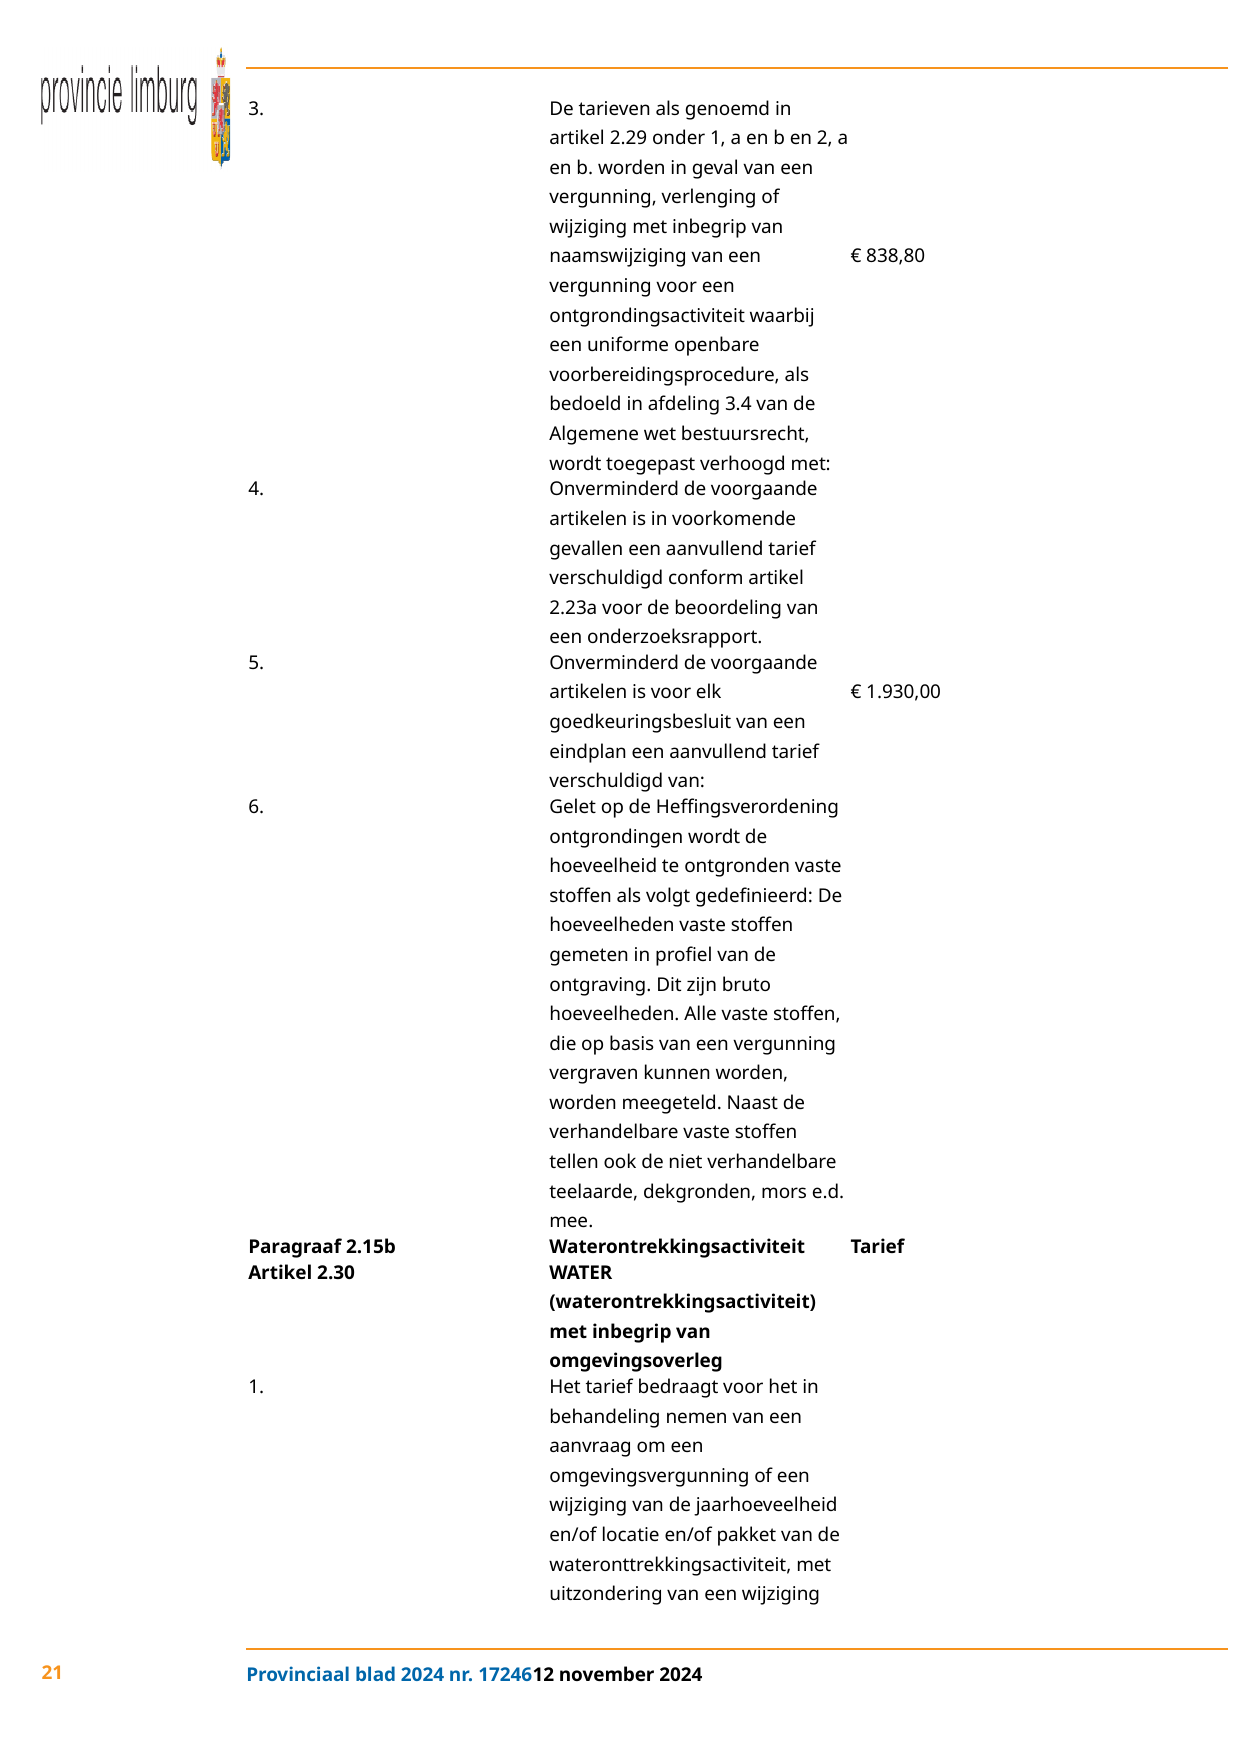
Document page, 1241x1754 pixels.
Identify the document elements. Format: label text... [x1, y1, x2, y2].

table_cell De tarieven als genoemd in artikel 2.29 onder 1, a en b en 2, a en b. worden in geval van een vergunning, verlenging of wijziging met inbegrip van naamswijziging van een vergunning voor een ontgrondingsactiviteit waarbij een uniforme openbare voorbereidingsprocedure, als bedoeld in afdeling 3.4 van de Algemene wet bestuursrecht, wordt toegepast verhoogd met: [549, 95, 850, 476]
table_cell [850, 793, 1152, 1233]
picture [41, 47, 231, 172]
table_cell [850, 1373, 1152, 1606]
table_cell WATER (waterontrekkingsactiviteit) met inbegrip van omgevingsoverleg [549, 1259, 850, 1373]
table_cell [850, 1259, 1152, 1373]
table_cell 5. [248, 649, 549, 793]
table_cell 6. [248, 793, 549, 1233]
table_cell Waterontrekkingsactiviteit [549, 1233, 850, 1259]
table_cell Onverminderd de voorgaande artikelen is voor elk goedkeuringsbesluit van een eindplan een aanvullend tarief verschuldigd van: [549, 649, 850, 793]
table_cell Gelet op de Heffingsverordening ontgrondingen wordt de hoeveelheid te ontgronden vaste stoffen als volgt gedefinieerd: De hoeveelheden vaste stoffen gemeten in profiel van de ontgraving. Dit zijn bruto hoeveelheden. Alle vaste stoffen, die op basis van een vergunning vergraven kunnen worden, worden meegeteld. Naast de verhandelbare vaste stoffen tellen ook de niet verhandelbare teelaarde, dekgronden, mors e.d. mee. [549, 793, 850, 1233]
table_cell [850, 476, 1152, 649]
table_cell € 1.930,00 [850, 649, 1152, 793]
table_cell 1. [248, 1373, 549, 1606]
table_cell 3. [248, 95, 549, 476]
table_cell Paragraaf 2.15b [248, 1233, 549, 1259]
table_cell 4. [248, 476, 549, 649]
table_cell Onverminderd de voorgaande artikelen is in voorkomende gevallen een aanvullend tarief verschuldigd conform artikel 2.23a voor de beoordeling van een onderzoeksrapport. [549, 476, 850, 649]
table_cell Tarief [850, 1233, 1152, 1259]
table_cell Artikel 2.30 [248, 1259, 549, 1373]
table_cell € 838,80 [850, 95, 1152, 476]
table_cell Het tarief bedraagt voor het in behandeling nemen van een aanvraag om een omgevingsvergunning of een wijziging van de jaarhoeveelheid en/of locatie en/of pakket van de wateronttrekkingsactiviteit, met uitzondering van een wijziging [549, 1373, 850, 1606]
